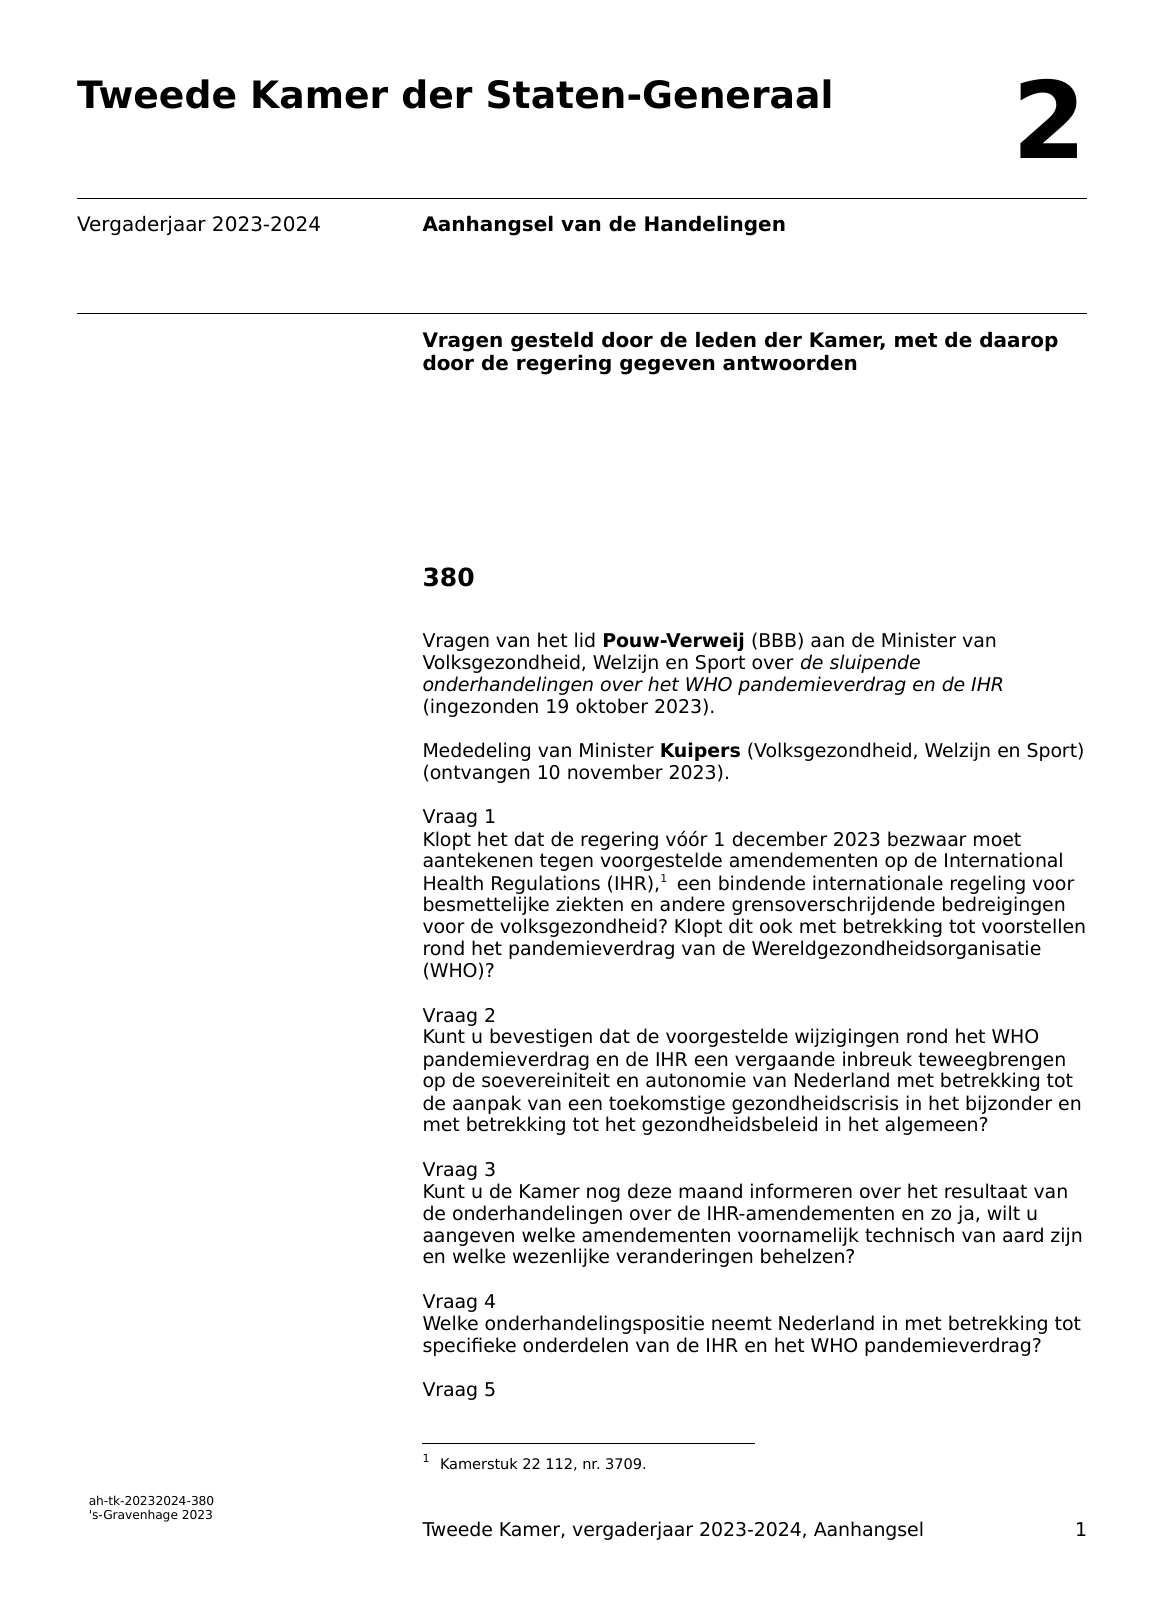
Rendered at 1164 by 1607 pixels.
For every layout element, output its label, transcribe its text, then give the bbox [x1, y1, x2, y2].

text Vraag 3 [422, 1158, 1087, 1181]
text Vraag 2 [422, 1004, 1087, 1026]
text Welke onderhandelingspositie neemt Nederland in met betrekking tot specifieke onderdelen van de IHR en het WHO pandemieverdrag? [422, 1313, 1087, 1357]
text Kunt u de Kamer nog deze maand informeren over het resultaat van de onderhandelingen over de IHR-amendementen en zo ja, wilt u aangeven welke amendementen voornamelijk technisch van aard zijn en welke wezenlijke veranderingen behelzen? [422, 1181, 1087, 1268]
text 380 [422, 563, 1087, 592]
text Kunt u bevestigen dat de voorgestelde wijzigingen rond het WHO pandemieverdrag en de IHR een vergaande inbreuk teweegbrengen op de soevereiniteit en autonomie van Nederland met betrekking tot de aanpak van een toekomstige gezondheidscrisis in het bijzonder en met betrekking tot het gezondheidsbeleid in het algemeen? [422, 1026, 1087, 1136]
table_cell [77, 314, 422, 375]
text Kamerstuk 22 112, nr. 3709. [422, 1452, 1087, 1474]
text ah-tk-20232024-380 [88, 1494, 323, 1508]
text Vraag 1 [422, 806, 1087, 828]
text Mededeling van Minister Kuipers (Volksgezondheid, Welzijn en Sport) (ontvangen 10 november 2023). [422, 740, 1087, 784]
text Klopt het dat de regering vóór 1 december 2023 bezwaar moet aantekenen tegen voorgestelde amendementen op de International Health Regulations (IHR), een bindende internationale regeling voor besmettelijke ziekten en andere grensoverschrijdende bedreigingen voor de volksgezondheid? Klopt dit ook met betrekking tot voorstellen rond het pandemieverdrag van de Wereldgezondheidsorganisatie (WHO)? [422, 828, 1087, 982]
table_cell Vergaderjaar 2023-2024 [77, 199, 422, 313]
text 's-Gravenhage 2023 [88, 1508, 323, 1522]
text Vraag 5 [422, 1379, 1087, 1401]
table_header Tweede Kamer der Staten-Generaal [77, 59, 886, 198]
text Vraag 4 [422, 1291, 1087, 1313]
table_header 2 [886, 59, 1087, 198]
table_cell Aanhangsel van de Handelingen [422, 199, 1087, 313]
text Vragen van het lid Pouw-Verweij (BBB) aan de Minister van Volksgezondheid, Welzijn en Sport over de sluipende onderhandelingen over het WHO pandemieverdrag en de IHR (ingezonden 19 oktober 2023). [422, 630, 1087, 718]
table_cell Vragen gesteld door de leden der Kamer, met de daarop door de regering gegeven antwoorden [422, 314, 1087, 375]
